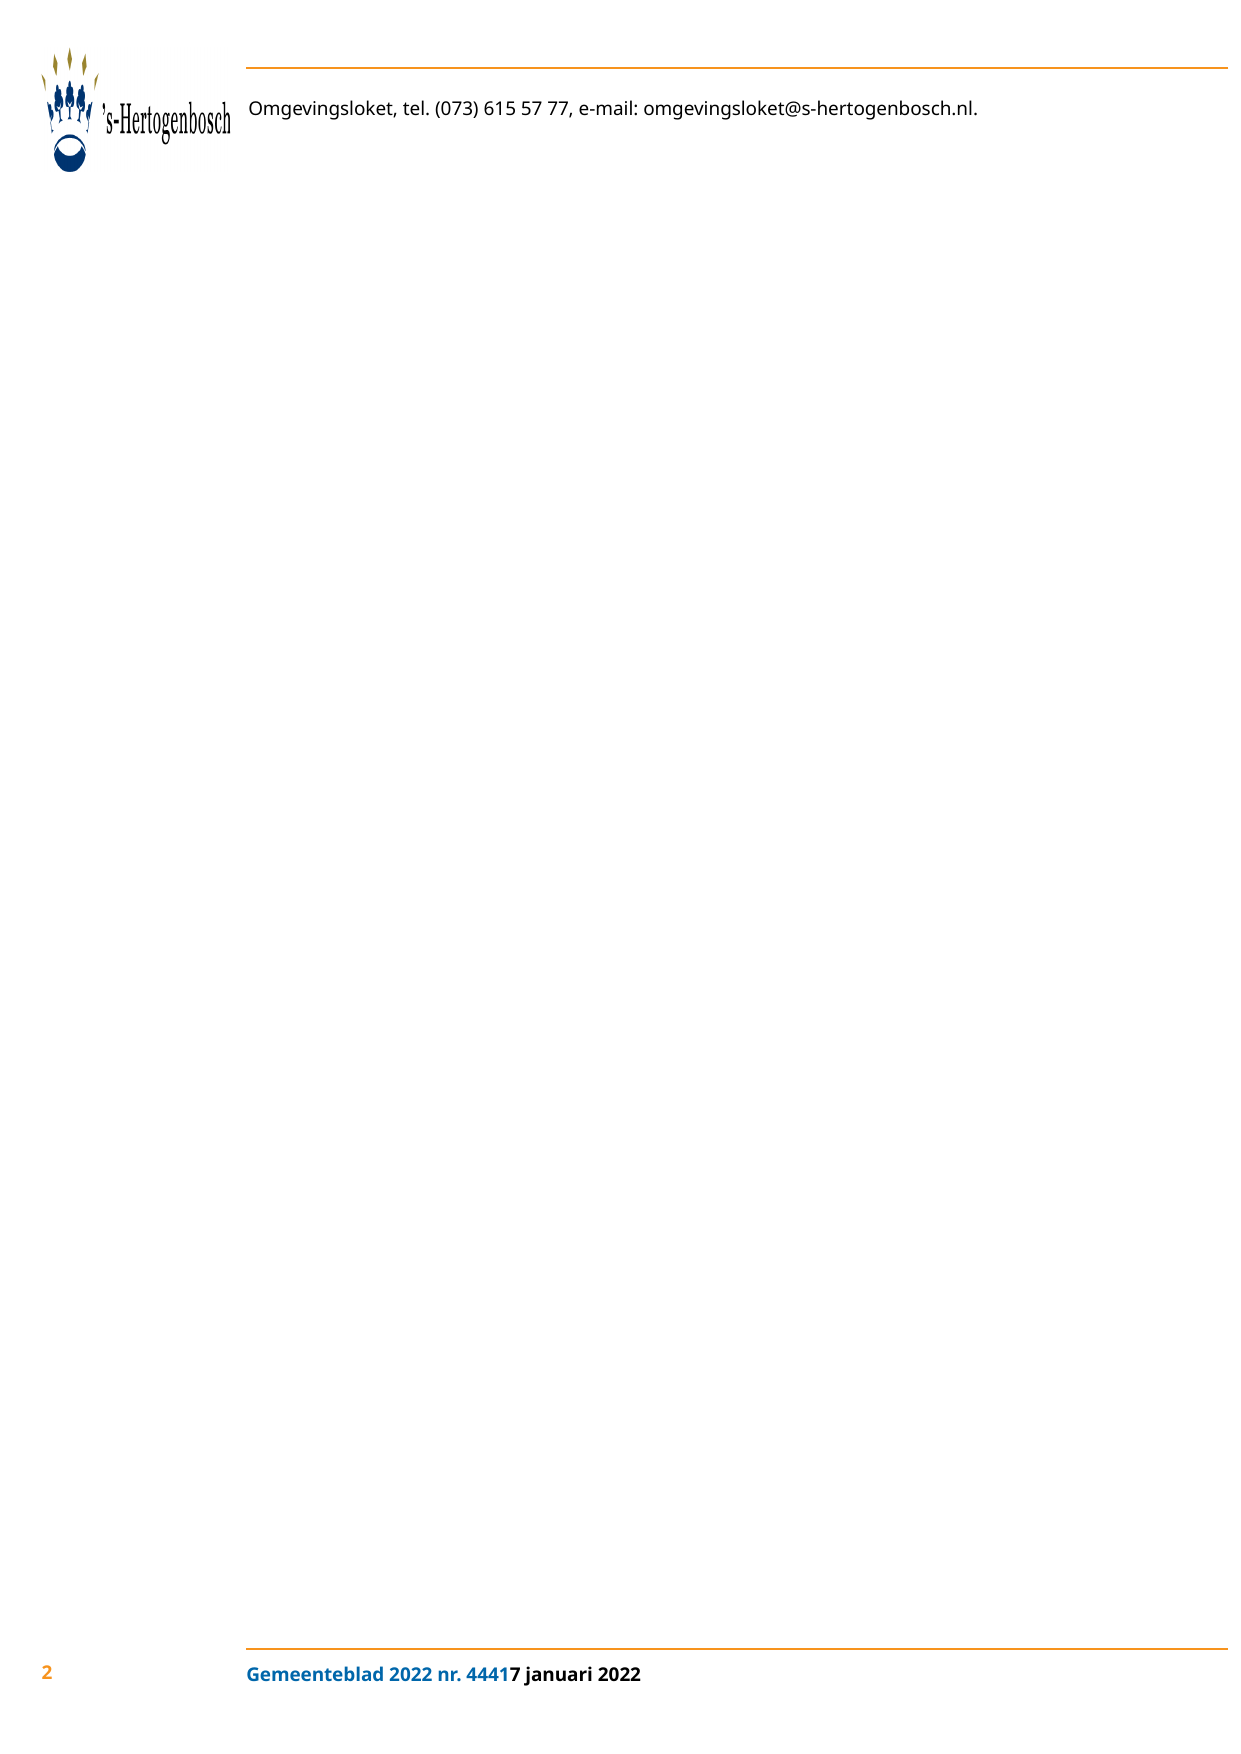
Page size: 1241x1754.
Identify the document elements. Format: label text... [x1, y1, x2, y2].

text Omgevingsloket, tel. (073) 615 57 77, e-mail: omgevingsloket@s-hertogenbosch.nl. [248, 95, 1152, 121]
picture [41, 47, 231, 172]
